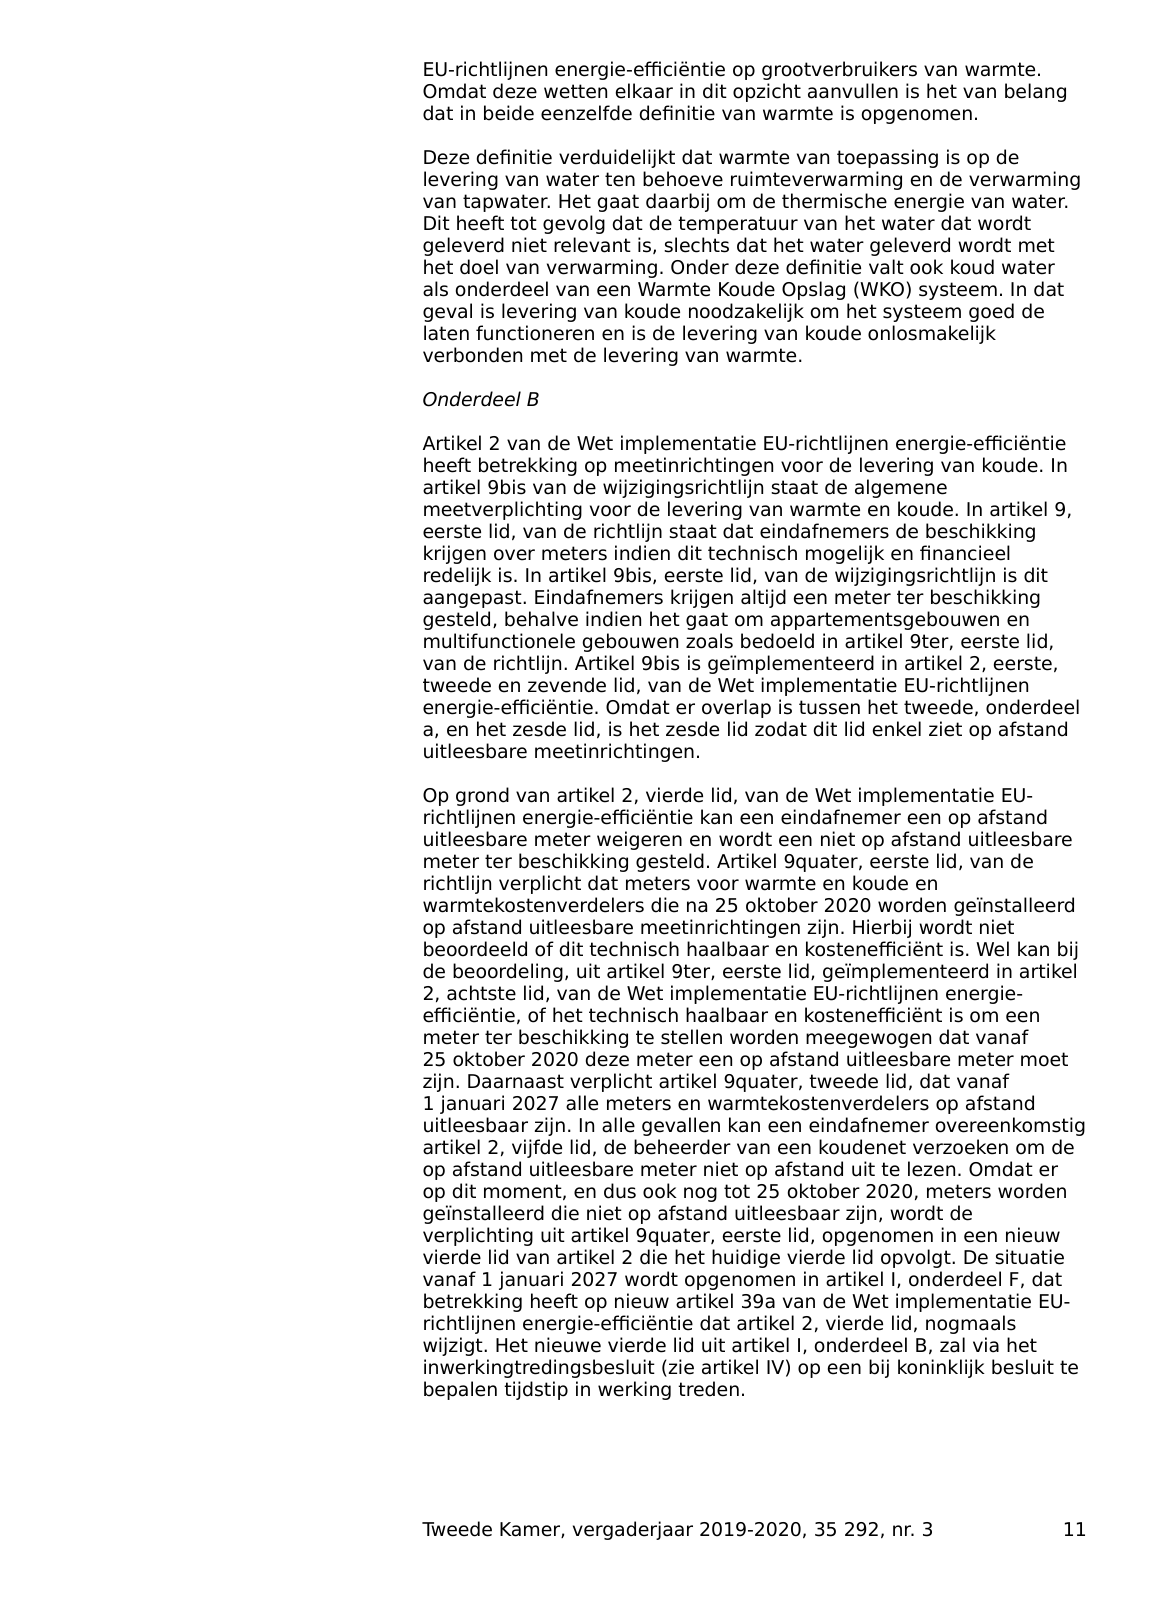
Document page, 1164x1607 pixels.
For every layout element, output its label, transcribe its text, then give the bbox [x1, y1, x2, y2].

text Op grond van artikel 2, vierde lid, van de Wet implementatie EU-richtlijnen energie-efficiëntie kan een eindafnemer een op afstand uitleesbare meter weigeren en wordt een niet op afstand uitleesbare meter ter beschikking gesteld. Artikel 9quater, eerste lid, van de richtlijn verplicht dat meters voor warmte en koude en warmtekostenverdelers die na 25 oktober 2020 worden geïnstalleerd op afstand uitleesbare meetinrichtingen zijn. Hierbij wordt niet beoordeeld of dit technisch haalbaar en kostenefficiënt is. Wel kan bij de beoordeling, uit artikel 9ter, eerste lid, geïmplementeerd in artikel 2, achtste lid, van de Wet implementatie EU-richtlijnen energie-efficiëntie, of het technisch haalbaar en kostenefficiënt is om een meter ter beschikking te stellen worden meegewogen dat vanaf 25 oktober 2020 deze meter een op afstand uitleesbare meter moet zijn. Daarnaast verplicht artikel 9quater, tweede lid, dat vanaf 1 januari 2027 alle meters en warmtekostenverdelers op afstand uitleesbaar zijn. In alle gevallen kan een eindafnemer overeenkomstig artikel 2, vijfde lid, de beheerder van een koudenet verzoeken om de op afstand uitleesbare meter niet op afstand uit te lezen. Omdat er op dit moment, en dus ook nog tot 25 oktober 2020, meters worden geïnstalleerd die niet op afstand uitleesbaar zijn, wordt de verplichting uit artikel 9quater, eerste lid, opgenomen in een nieuw vierde lid van artikel 2 die het huidige vierde lid opvolgt. De situatie vanaf 1 januari 2027 wordt opgenomen in artikel I, onderdeel F, dat betrekking heeft op nieuw artikel 39a van de Wet implementatie EU-richtlijnen energie-efficiëntie dat artikel 2, vierde lid, nogmaals wijzigt. Het nieuwe vierde lid uit artikel I, onderdeel B, zal via het inwerkingtredingsbesluit (zie artikel IV) op een bij koninklijk besluit te bepalen tijdstip in werking treden. [422, 785, 1087, 1401]
subtitle Onderdeel B [422, 389, 1087, 411]
text EU-richtlijnen energie-efficiëntie op grootverbruikers van warmte. Omdat deze wetten elkaar in dit opzicht aanvullen is het van belang dat in beide eenzelfde definitie van warmte is opgenomen. [422, 59, 1087, 125]
text Deze definitie verduidelijkt dat warmte van toepassing is op de levering van water ten behoeve ruimteverwarming en de verwarming van tapwater. Het gaat daarbij om de thermische energie van water. Dit heeft tot gevolg dat de temperatuur van het water dat wordt geleverd niet relevant is, slechts dat het water geleverd wordt met het doel van verwarming. Onder deze definitie valt ook koud water als onderdeel van een Warmte Koude Opslag (WKO) systeem. In dat geval is levering van koude noodzakelijk om het systeem goed de laten functioneren en is de levering van koude onlosmakelijk verbonden met de levering van warmte. [422, 147, 1087, 367]
text Artikel 2 van de Wet implementatie EU-richtlijnen energie-efficiëntie heeft betrekking op meetinrichtingen voor de levering van koude. In artikel 9bis van de wijzigingsrichtlijn staat de algemene meetverplichting voor de levering van warmte en koude. In artikel 9, eerste lid, van de richtlijn staat dat eindafnemers de beschikking krijgen over meters indien dit technisch mogelijk en financieel redelijk is. In artikel 9bis, eerste lid, van de wijzigingsrichtlijn is dit aangepast. Eindafnemers krijgen altijd een meter ter beschikking gesteld, behalve indien het gaat om appartementsgebouwen en multifunctionele gebouwen zoals bedoeld in artikel 9ter, eerste lid, van de richtlijn. Artikel 9bis is geïmplementeerd in artikel 2, eerste, tweede en zevende lid, van de Wet implementatie EU-richtlijnen energie-efficiëntie. Omdat er overlap is tussen het tweede, onderdeel a, en het zesde lid, is het zesde lid zodat dit lid enkel ziet op afstand uitleesbare meetinrichtingen. [422, 433, 1087, 763]
